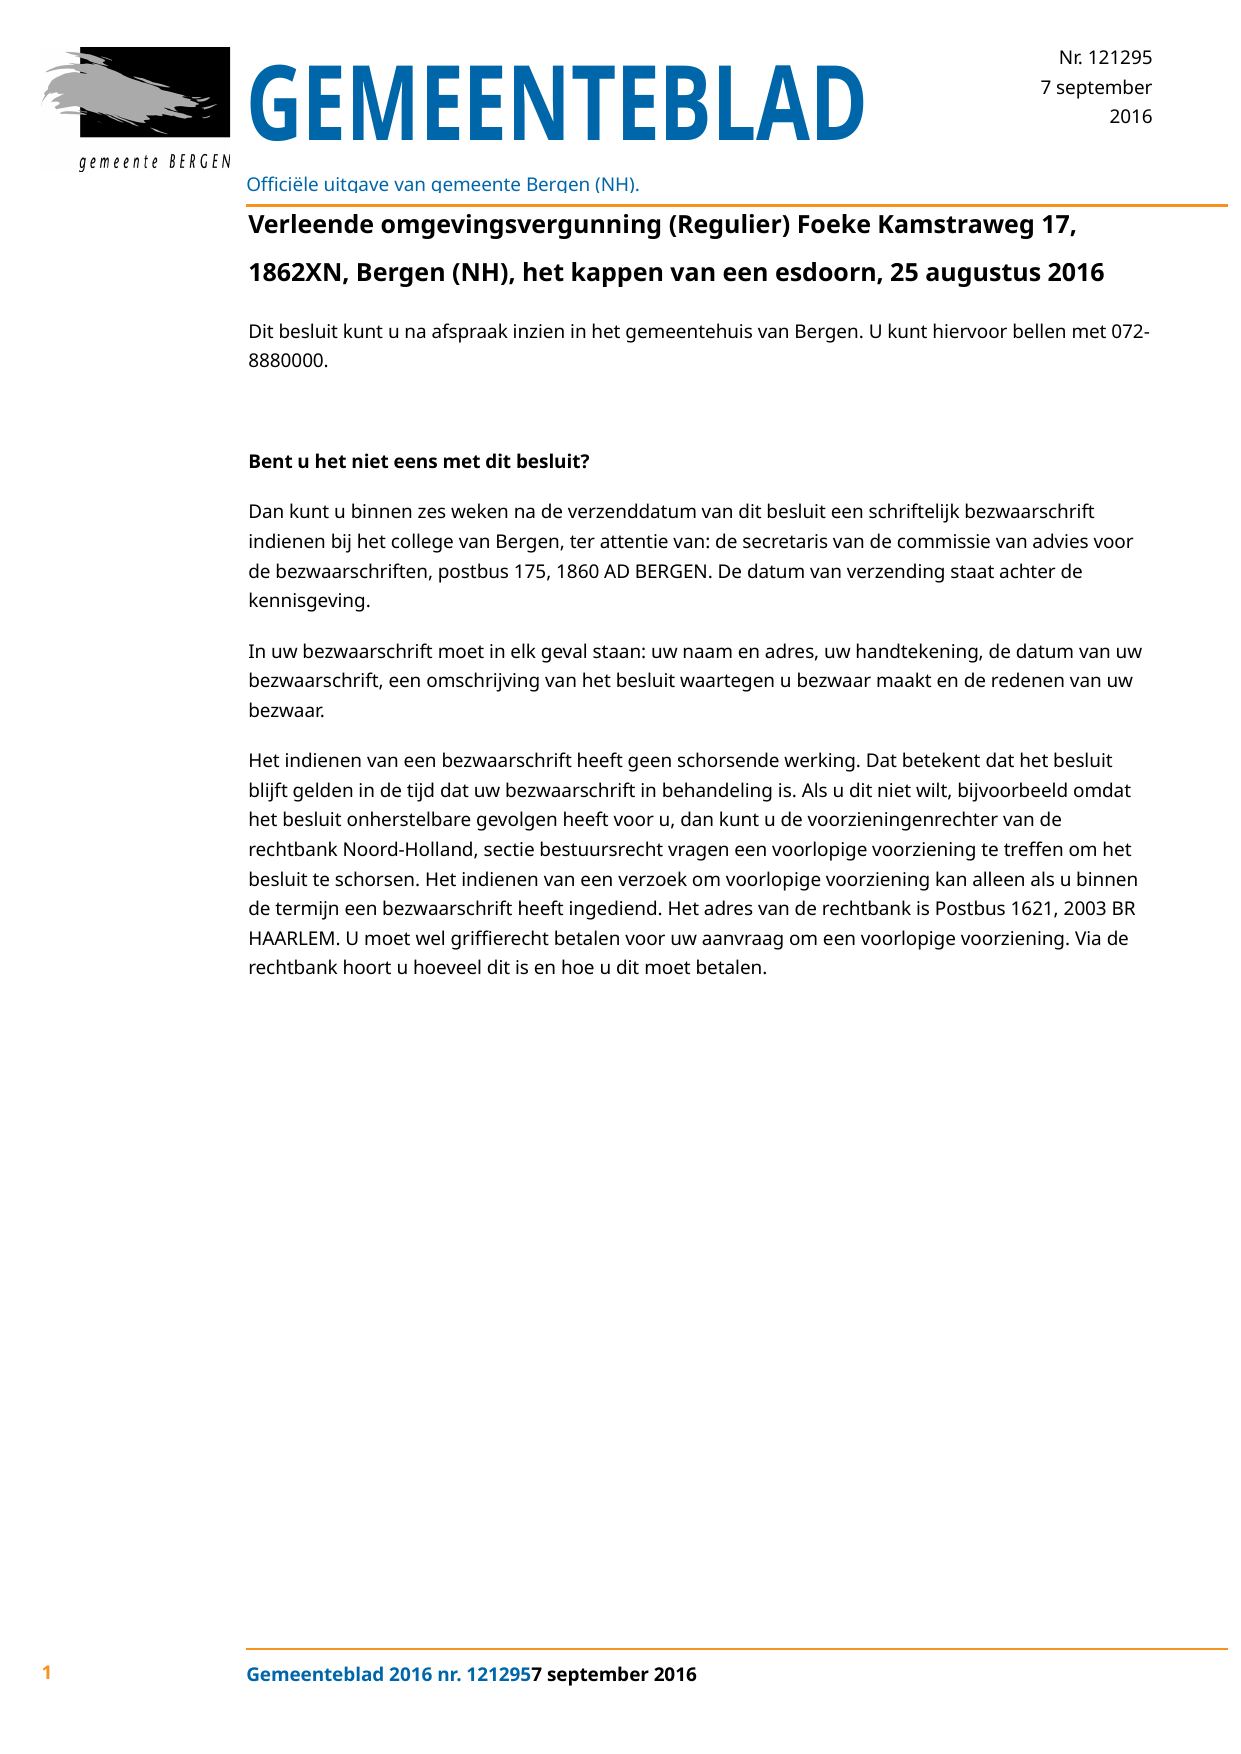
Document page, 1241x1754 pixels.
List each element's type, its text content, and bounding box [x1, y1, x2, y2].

text Dan kunt u binnen zes weken na de verzenddatum van dit besluit een schriftelijk bezwaarschrift indienen bij het college van Bergen, ter attentie van: de secretaris van de commissie van advies voor de bezwaarschriften, postbus 175, 1860 AD BERGEN. De datum van verzending staat achter de kennisgeving. [248, 499, 1152, 613]
text In uw bezwaarschrift moet in elk geval staan: uw naam en adres, uw handtekening, de datum van uw bezwaarschrift, een omschrijving van het besluit waartegen u bezwaar maakt en de redenen van uw bezwaar. [248, 638, 1152, 723]
text Verleende omgevingsvergunning (Regulier) Foeke Kamstraweg 17, 1862XN, Bergen (NH), het kappen van een esdoorn, 25 augustus 2016 [248, 207, 1152, 288]
text Dit besluit kunt u na afspraak inzien in het gemeentehuis van Bergen. U kunt hiervoor bellen met 072-8880000. [248, 318, 1152, 373]
picture [41, 47, 231, 172]
text Het indienen van een bezwaarschrift heeft geen schorsende werking. Dat betekent dat het besluit blijft gelden in de tijd dat uw bezwaarschrift in behandeling is. Als u dit niet wilt, bijvoorbeeld omdat het besluit onherstelbare gevolgen heeft voor u, dan kunt u de voorzieningenrechter van de rechtbank Noord-Holland, sectie bestuursrecht vragen een voorlopige voorziening te treffen om het besluit te schorsen. Het indienen van een verzoek om voorlopige voorziening kan alleen als u binnen de termijn een bezwaarschrift heeft ingediend. Het adres van de rechtbank is Postbus 1621, 2003 BR HAARLEM. U moet wel griffierecht betalen voor uw aanvraag om een voorlopige voorziening. Via de rechtbank hoort u hoeveel dit is en hoe u dit moet betalen. [248, 747, 1152, 980]
text Bent u het niet eens met dit besluit? [248, 448, 1152, 474]
